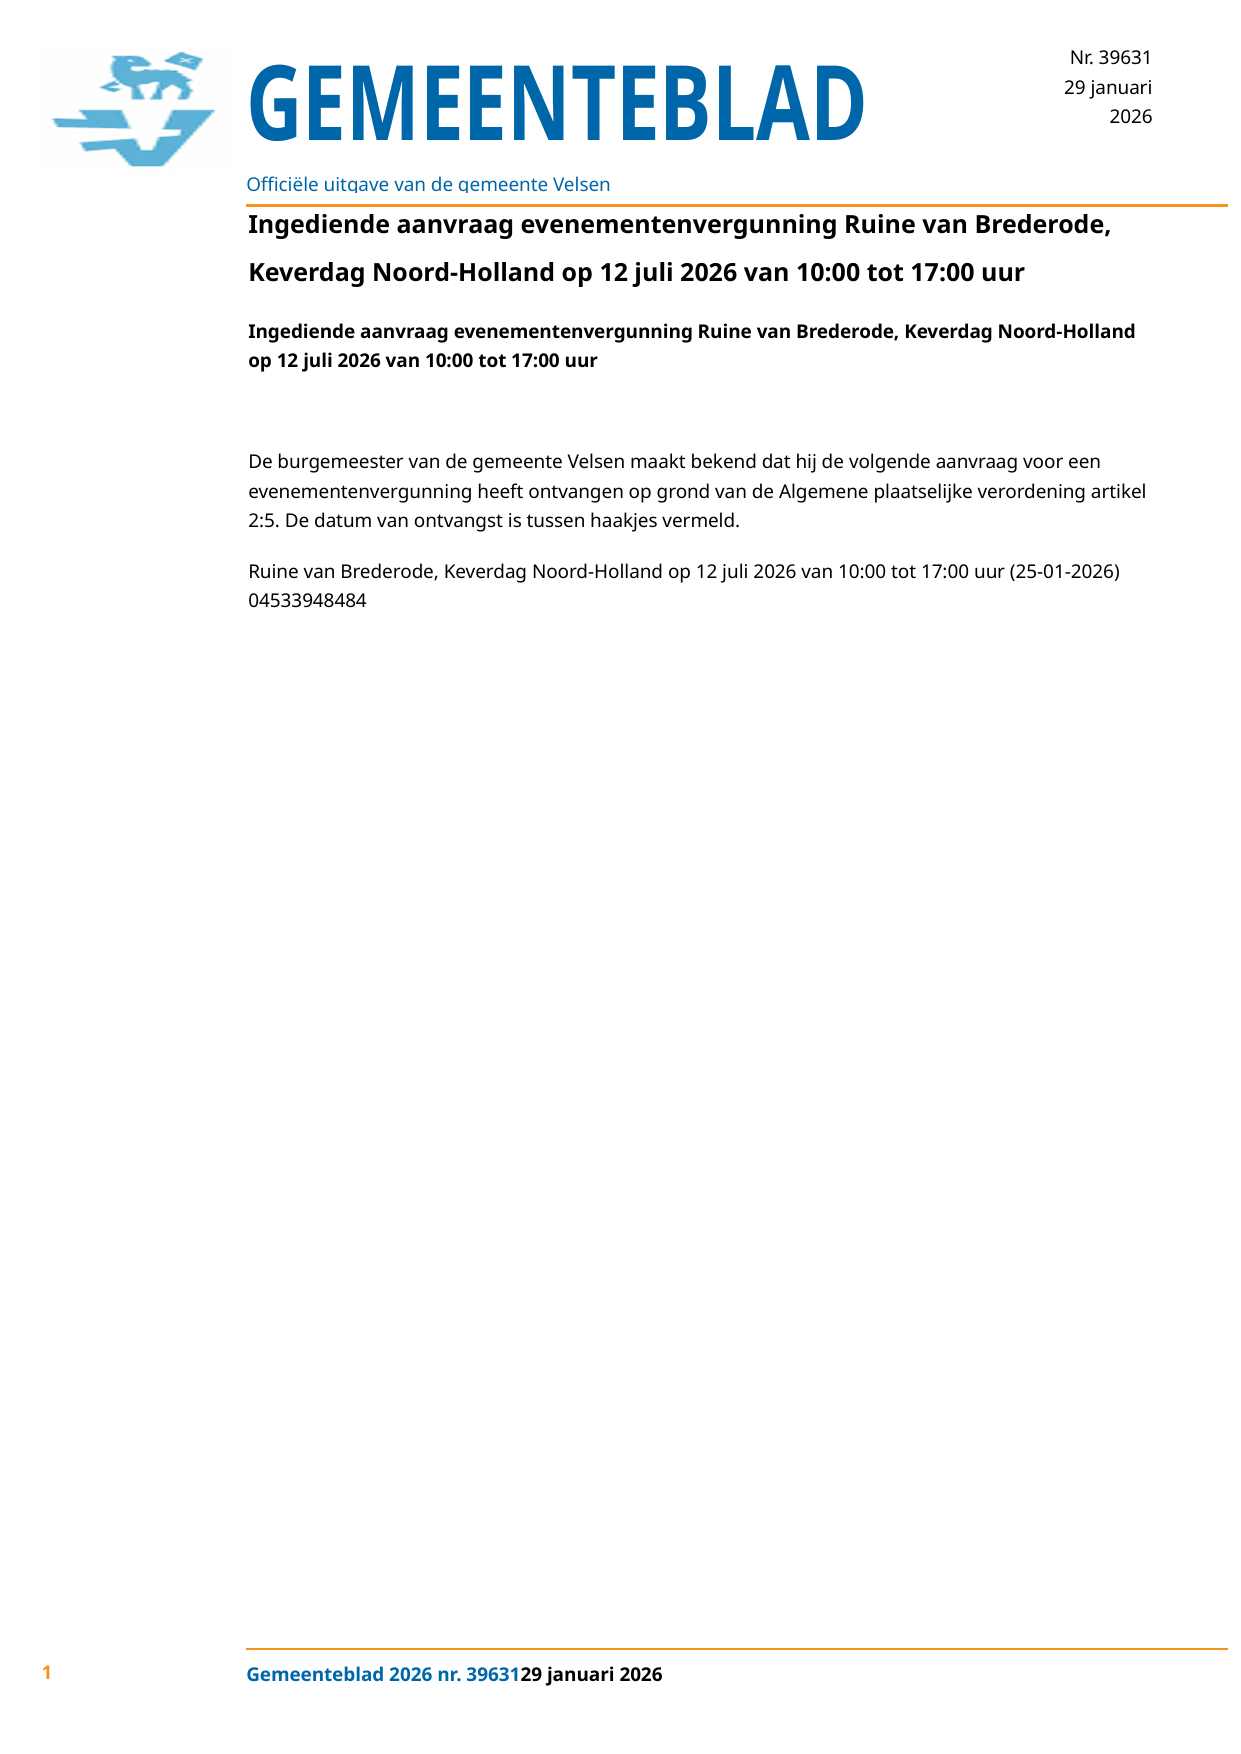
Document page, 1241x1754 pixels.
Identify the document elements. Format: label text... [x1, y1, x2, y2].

picture [41, 47, 231, 172]
text Ruine van Brederode, Keverdag Noord-Holland op 12 juli 2026 van 10:00 tot 17:00 uur (25-01-2026) 04533948484 [248, 558, 1152, 613]
text De burgemeester van de gemeente Velsen maakt bekend dat hij de volgende aanvraag voor een evenementenvergunning heeft ontvangen op grond van de Algemene plaatselijke verordening artikel 2:5. De datum van ontvangst is tussen haakjes vermeld. [248, 448, 1152, 533]
text Ingediende aanvraag evenementenvergunning Ruine van Brederode, Keverdag Noord-Holland op 12 juli 2026 van 10:00 tot 17:00 uur [248, 207, 1152, 288]
text Ingediende aanvraag evenementenvergunning Ruine van Brederode, Keverdag Noord-Holland op 12 juli 2026 van 10:00 tot 17:00 uur [248, 318, 1152, 373]
